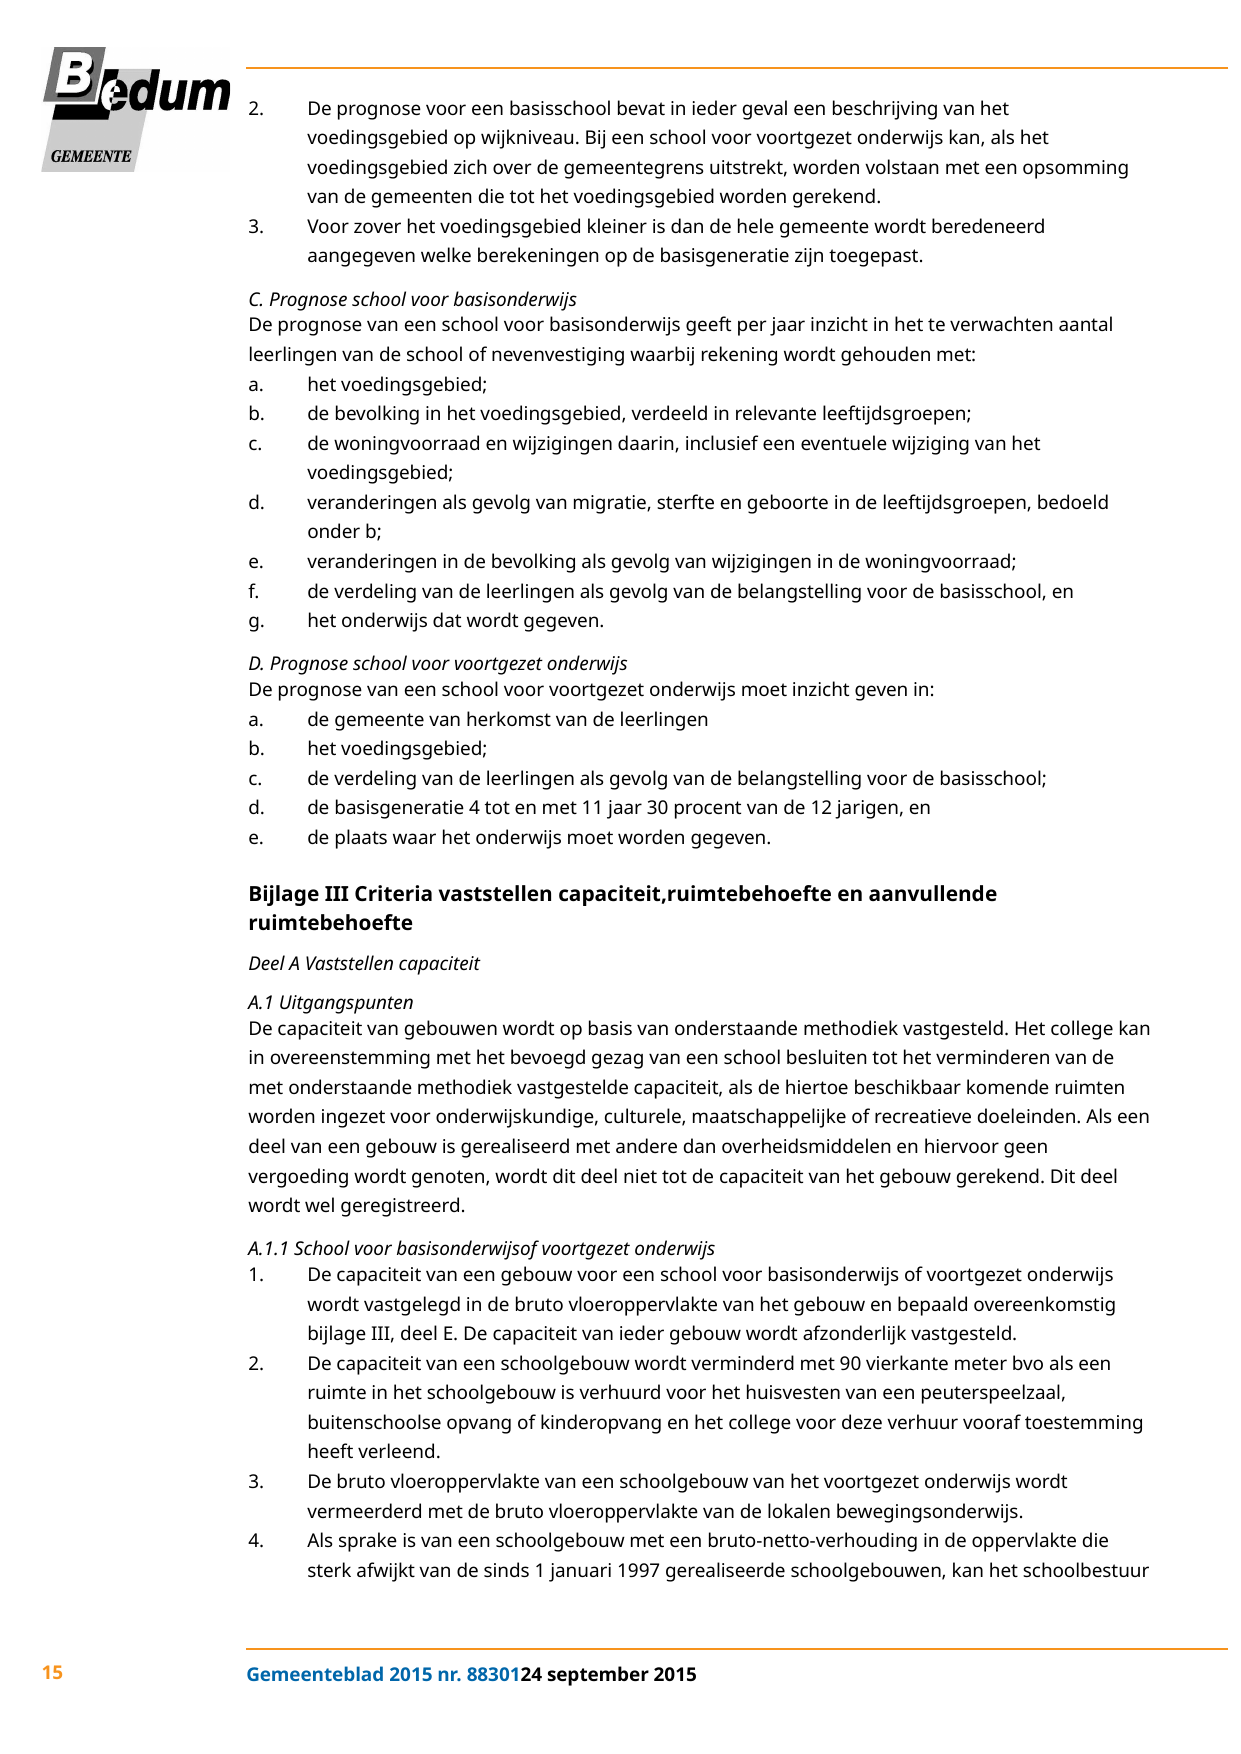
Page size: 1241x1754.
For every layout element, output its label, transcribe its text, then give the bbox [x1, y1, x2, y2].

text Bijlage III Criteria vaststellen capaciteit,ruimtebehoefte en aanvullende ruimtebehoefte [248, 879, 1152, 936]
list het voedingsgebied; [248, 371, 1152, 396]
text C. Prognose school voor basisonderwijs [248, 286, 1152, 312]
list de verdeling van de leerlingen als gevolg van de belangstelling voor de basisschool; [248, 765, 1152, 791]
list de woningvoorraad en wijzigingen daarin, inclusief een eventuele wijziging van het voedingsgebied; [248, 430, 1152, 485]
list het voedingsgebied; [248, 735, 1152, 761]
list De prognose voor een basisschool bevat in ieder geval een beschrijving van het voedingsgebied op wijkniveau. Bij een school voor voortgezet onderwijs kan, als het voedingsgebied zich over de gemeentegrens uitstrekt, worden volstaan met een opsomming van de gemeenten die tot het voedingsgebied worden gerekend. [248, 95, 1152, 209]
text De prognose van een school voor voortgezet onderwijs moet inzicht geven in: [248, 676, 1152, 702]
text A.1 Uitgangspunten [248, 989, 1152, 1015]
list Voor zover het voedingsgebied kleiner is dan de hele gemeente wordt beredeneerd aangegeven welke berekeningen op de basisgeneratie zijn toegepast. [248, 213, 1152, 268]
list de verdeling van de leerlingen als gevolg van de belangstelling voor de basisschool, en [248, 578, 1152, 603]
picture [41, 47, 231, 172]
list De capaciteit van een gebouw voor een school voor basisonderwijs of voortgezet onderwijs wordt vastgelegd in de bruto vloeroppervlakte van het gebouw en bepaald overeenkomstig bijlage III, deel E. De capaciteit van ieder gebouw wordt afzonderlijk vastgesteld. [248, 1261, 1152, 1346]
text Deel A Vaststellen capaciteit [248, 950, 1152, 976]
list de bevolking in het voedingsgebied, verdeeld in relevante leeftijdsgroepen; [248, 400, 1152, 426]
list de plaats waar het onderwijs moet worden gegeven. [248, 824, 1152, 850]
list de basisgeneratie 4 tot en met 11 jaar 30 procent van de 12 jarigen, en [248, 794, 1152, 820]
list de gemeente van herkomst van de leerlingen [248, 706, 1152, 732]
list De capaciteit van een schoolgebouw wordt verminderd met 90 vierkante meter bvo als een ruimte in het schoolgebouw is verhuurd voor het huisvesten van een peuterspeelzaal, buitenschoolse opvang of kinderopvang en het college voor deze verhuur vooraf toestemming heeft verleend. [248, 1350, 1152, 1464]
list Als sprake is van een schoolgebouw met een bruto-netto-verhouding in de oppervlakte die sterk afwijkt van de sinds 1 januari 1997 gerealiseerde schoolgebouwen, kan het schoolbestuur [248, 1527, 1152, 1583]
text D. Prognose school voor voortgezet onderwijs [248, 651, 1152, 676]
list veranderingen in de bevolking als gevolg van wijzigingen in de woningvoorraad; [248, 548, 1152, 574]
list De bruto vloeroppervlakte van een schoolgebouw van het voortgezet onderwijs wordt vermeerderd met de bruto vloeroppervlakte van de lokalen bewegingsonderwijs. [248, 1468, 1152, 1524]
text A.1.1 School voor basisonderwijsof voortgezet onderwijs [248, 1236, 1152, 1261]
text De prognose van een school voor basisonderwijs geeft per jaar inzicht in het te verwachten aantal leerlingen van de school of nevenvestiging waarbij rekening wordt gehouden met: [248, 312, 1152, 367]
list veranderingen als gevolg van migratie, sterfte en geboorte in de leeftijdsgroepen, bedoeld onder b; [248, 489, 1152, 544]
text De capaciteit van gebouwen wordt op basis van onderstaande methodiek vastgesteld. Het college kan in overeenstemming met het bevoegd gezag van een school besluiten tot het verminderen van de met onderstaande methodiek vastgestelde capaciteit, als de hiertoe beschikbaar komende ruimten worden ingezet voor onderwijskundige, culturele, maatschappelijke of recreatieve doeleinden. Als een deel van een gebouw is gerealiseerd met andere dan overheidsmiddelen en hiervoor geen vergoeding wordt genoten, wordt dit deel niet tot de capaciteit van het gebouw gerekend. Dit deel wordt wel geregistreerd. [248, 1015, 1152, 1218]
list het onderwijs dat wordt gegeven. [248, 607, 1152, 633]
